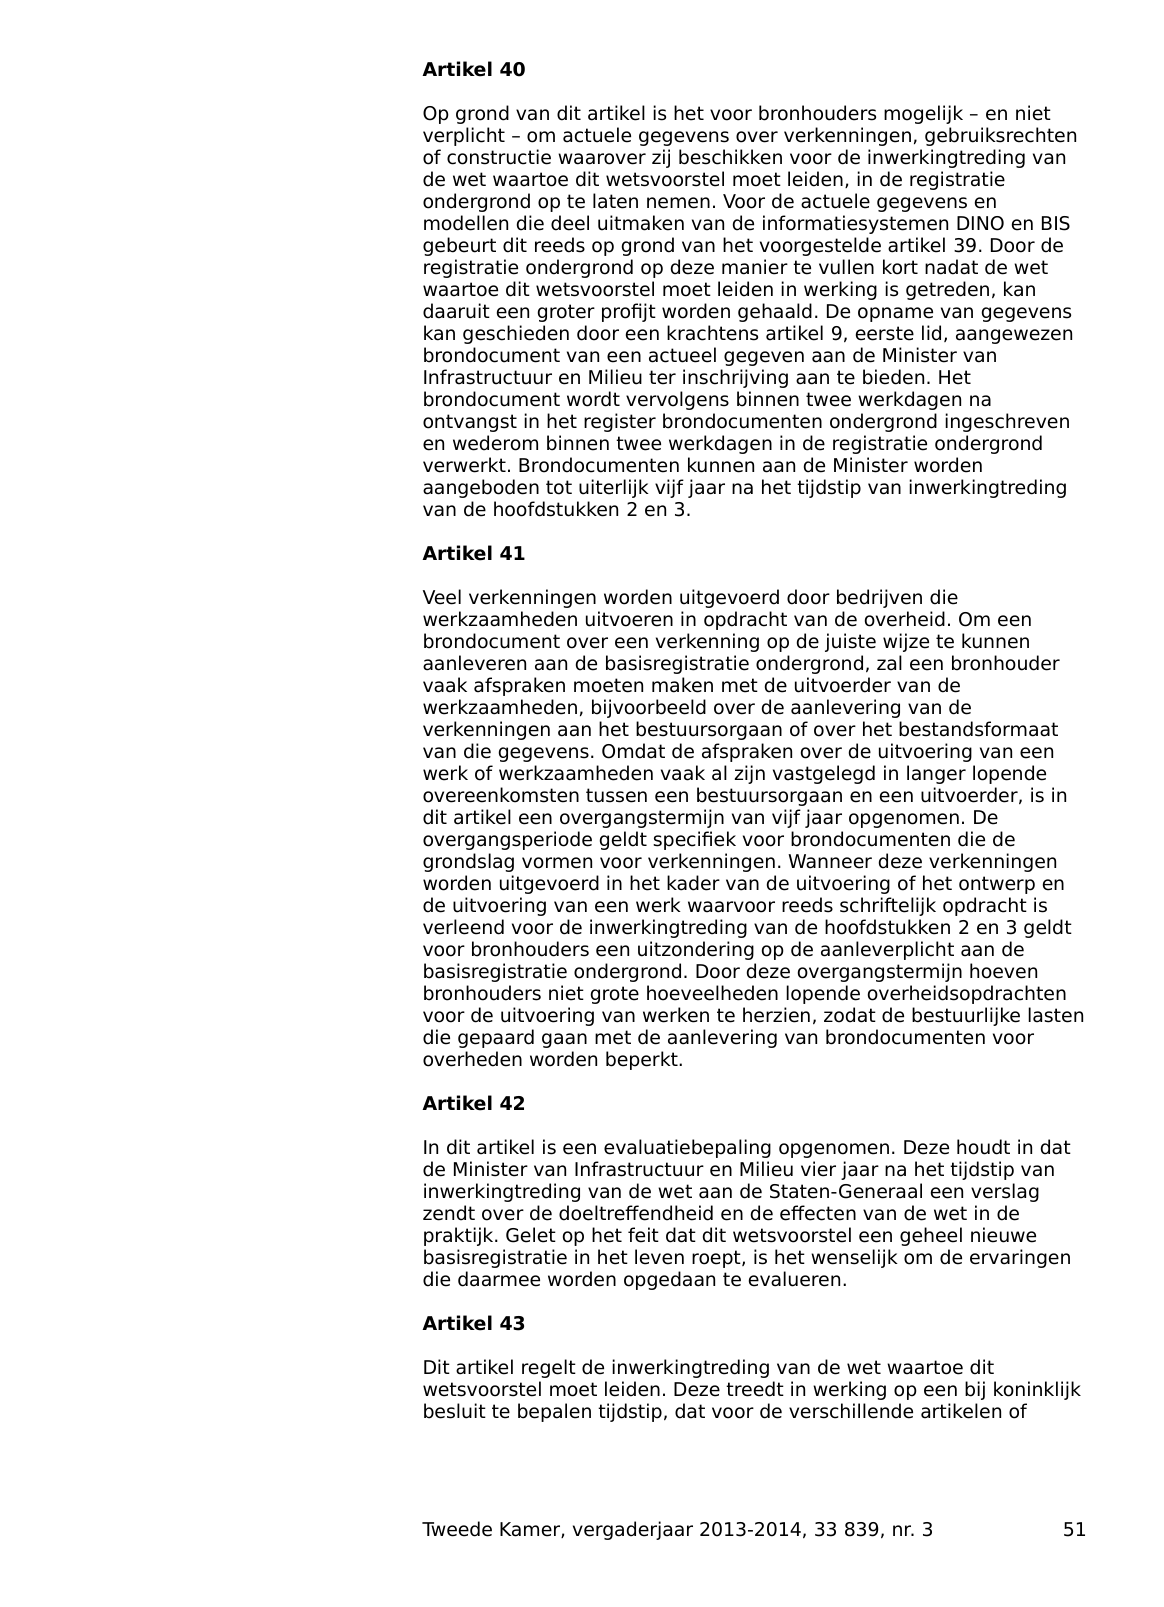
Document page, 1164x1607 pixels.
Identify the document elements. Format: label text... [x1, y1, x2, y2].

text Dit artikel regelt de inwerkingtreding van de wet waartoe dit wetsvoorstel moet leiden. Deze treedt in werking op een bij koninklijk besluit te bepalen tijdstip, dat voor de verschillende artikelen of [422, 1357, 1087, 1423]
subtitle Artikel 42 [422, 1093, 1087, 1115]
text Veel verkenningen worden uitgevoerd door bedrijven die werkzaamheden uitvoeren in opdracht van de overheid. Om een brondocument over een verkenning op de juiste wijze te kunnen aanleveren aan de basisregistratie ondergrond, zal een bronhouder vaak afspraken moeten maken met de uitvoerder van de werkzaamheden, bijvoorbeeld over de aanlevering van de verkenningen aan het bestuursorgaan of over het bestandsformaat van die gegevens. Omdat de afspraken over de uitvoering van een werk of werkzaamheden vaak al zijn vastgelegd in langer lopende overeenkomsten tussen een bestuursorgaan en een uitvoerder, is in dit artikel een overgangstermijn van vijf jaar opgenomen. De overgangsperiode geldt specifiek voor brondocumenten die de grondslag vormen voor verkenningen. Wanneer deze verkenningen worden uitgevoerd in het kader van de uitvoering of het ontwerp en de uitvoering van een werk waarvoor reeds schriftelijk opdracht is verleend voor de inwerkingtreding van de hoofdstukken 2 en 3 geldt voor bronhouders een uitzondering op de aanleverplicht aan de basisregistratie ondergrond. Door deze overgangstermijn hoeven bronhouders niet grote hoeveelheden lopende overheidsopdrachten voor de uitvoering van werken te herzien, zodat de bestuurlijke lasten die gepaard gaan met de aanlevering van brondocumenten voor overheden worden beperkt. [422, 587, 1087, 1071]
text Op grond van dit artikel is het voor bronhouders mogelijk – en niet verplicht – om actuele gegevens over verkenningen, gebruiksrechten of constructie waarover zij beschikken voor de inwerkingtreding van de wet waartoe dit wetsvoorstel moet leiden, in de registratie ondergrond op te laten nemen. Voor de actuele gegevens en modellen die deel uitmaken van de informatiesystemen DINO en BIS gebeurt dit reeds op grond van het voorgestelde artikel 39. Door de registratie ondergrond op deze manier te vullen kort nadat de wet waartoe dit wetsvoorstel moet leiden in werking is getreden, kan daaruit een groter profijt worden gehaald. De opname van gegevens kan geschieden door een krachtens artikel 9, eerste lid, aangewezen brondocument van een actueel gegeven aan de Minister van Infrastructuur en Milieu ter inschrijving aan te bieden. Het brondocument wordt vervolgens binnen twee werkdagen na ontvangst in het register brondocumenten ondergrond ingeschreven en wederom binnen twee werkdagen in de registratie ondergrond verwerkt. Brondocumenten kunnen aan de Minister worden aangeboden tot uiterlijk vijf jaar na het tijdstip van inwerkingtreding van de hoofdstukken 2 en 3. [422, 103, 1087, 521]
subtitle Artikel 43 [422, 1313, 1087, 1335]
text In dit artikel is een evaluatiebepaling opgenomen. Deze houdt in dat de Minister van Infrastructuur en Milieu vier jaar na het tijdstip van inwerkingtreding van de wet aan de Staten-Generaal een verslag zendt over de doeltreffendheid en de effecten van de wet in de praktijk. Gelet op het feit dat dit wetsvoorstel een geheel nieuwe basisregistratie in het leven roept, is het wenselijk om de ervaringen die daarmee worden opgedaan te evalueren. [422, 1137, 1087, 1291]
subtitle Artikel 41 [422, 543, 1087, 565]
subtitle Artikel 40 [422, 59, 1087, 81]
